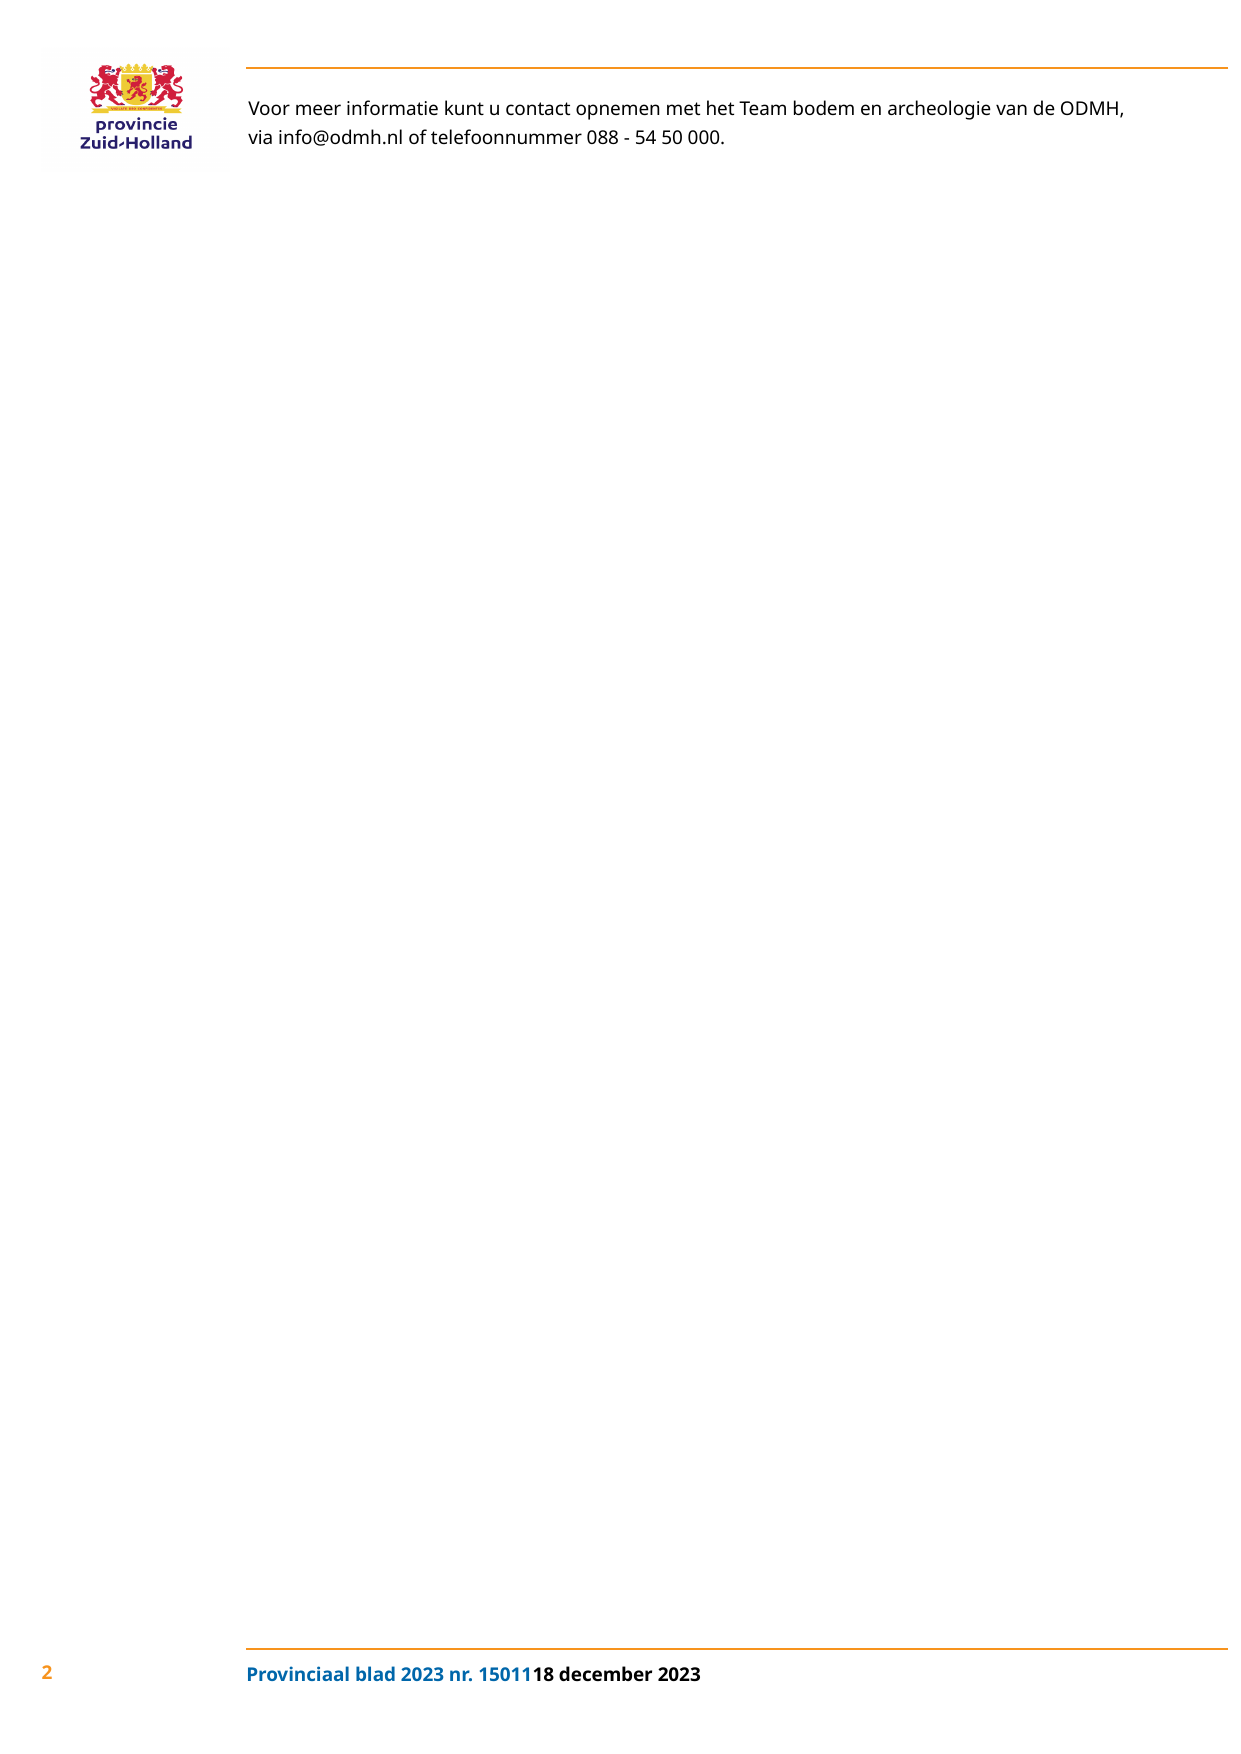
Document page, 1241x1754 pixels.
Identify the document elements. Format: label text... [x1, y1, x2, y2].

picture [41, 47, 231, 172]
text Voor meer informatie kunt u contact opnemen met het Team bodem en archeologie van de ODMH, via info@odmh.nl of telefoonnummer 088 - 54 50 000. [248, 95, 1152, 150]
